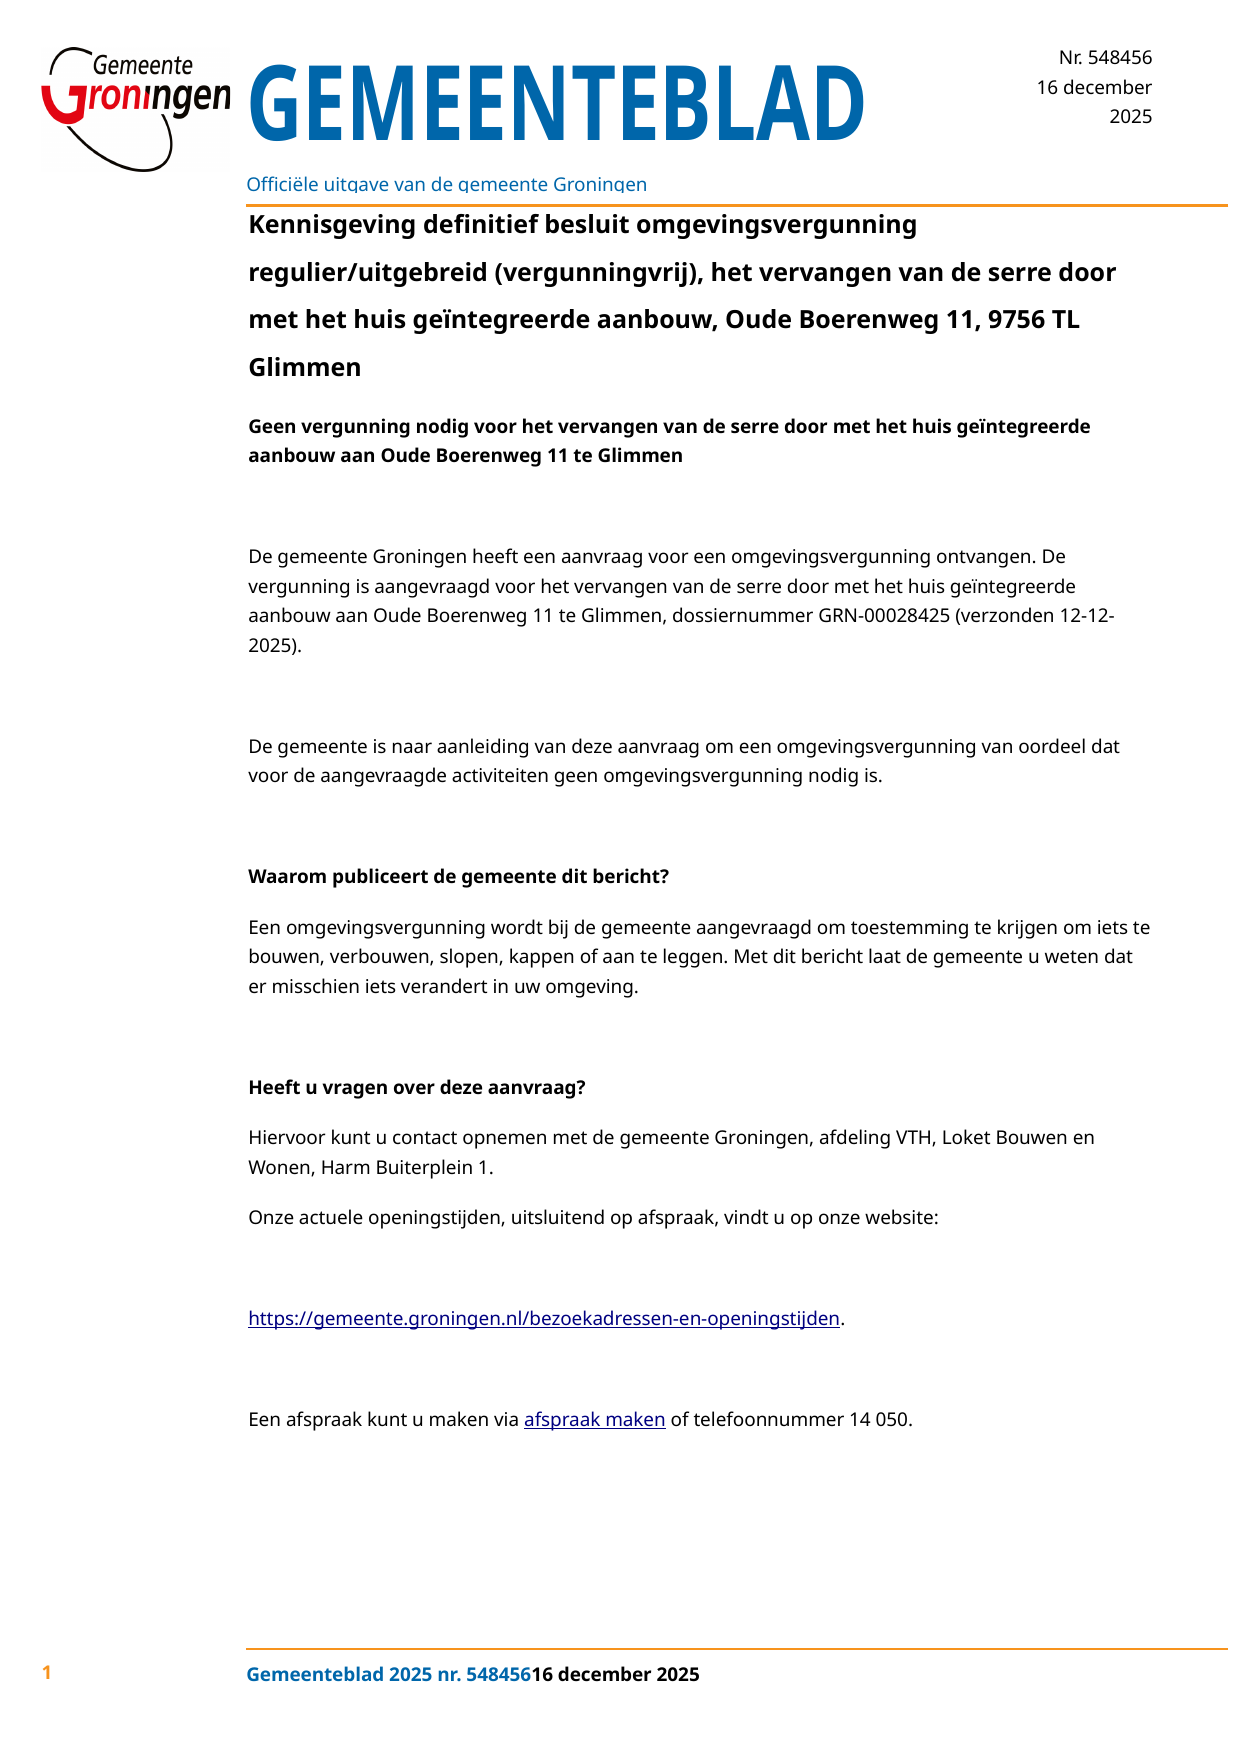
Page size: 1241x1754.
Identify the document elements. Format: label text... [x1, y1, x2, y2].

text https://gemeente.groningen.nl/bezoekadressen-en-openingstijden. [248, 1305, 1152, 1331]
text Hiervoor kunt u contact opnemen met de gemeente Groningen, afdeling VTH, Loket Bouwen en Wonen, Harm Buiterplein 1. [248, 1124, 1152, 1180]
text Geen vergunning nodig voor het vervangen van de serre door met het huis geïntegreerde aanbouw aan Oude Boerenweg 11 te Glimmen [248, 413, 1152, 468]
text Een afspraak kunt u maken via afspraak maken of telefoonnummer 14 050. [248, 1406, 1152, 1432]
text Heeft u vragen over deze aanvraag? [248, 1074, 1152, 1100]
text Kennisgeving definitief besluit omgevingsvergunning regulier/uitgebreid (vergunningvrij), het vervangen van de serre door met het huis geïntegreerde aanbouw, Oude Boerenweg 11, 9756 TL Glimmen [248, 207, 1152, 384]
text De gemeente is naar aanleiding van deze aanvraag om een omgevingsvergunning van oordeel dat voor de aangevraagde activiteiten geen omgevingsvergunning nodig is. [248, 733, 1152, 788]
text De gemeente Groningen heeft een aanvraag voor een omgevingsvergunning ontvangen. De vergunning is aangevraagd voor het vervangen van de serre door met het huis geïntegreerde aanbouw aan Oude Boerenweg 11 te Glimmen, dossiernummer GRN-00028425 (verzonden 12-12-2025). [248, 543, 1152, 658]
text Een omgevingsvergunning wordt bij de gemeente aangevraagd om toestemming te krijgen om iets te bouwen, verbouwen, slopen, kappen of aan te leggen. Met dit bericht laat de gemeente u weten dat er misschien iets verandert in uw omgeving. [248, 914, 1152, 999]
picture [41, 47, 231, 172]
text Onze actuele openingstijden, uitsluitend op afspraak, vindt u op onze website: [248, 1204, 1152, 1230]
text Waarom publiceert de gemeente dit bericht? [248, 863, 1152, 889]
